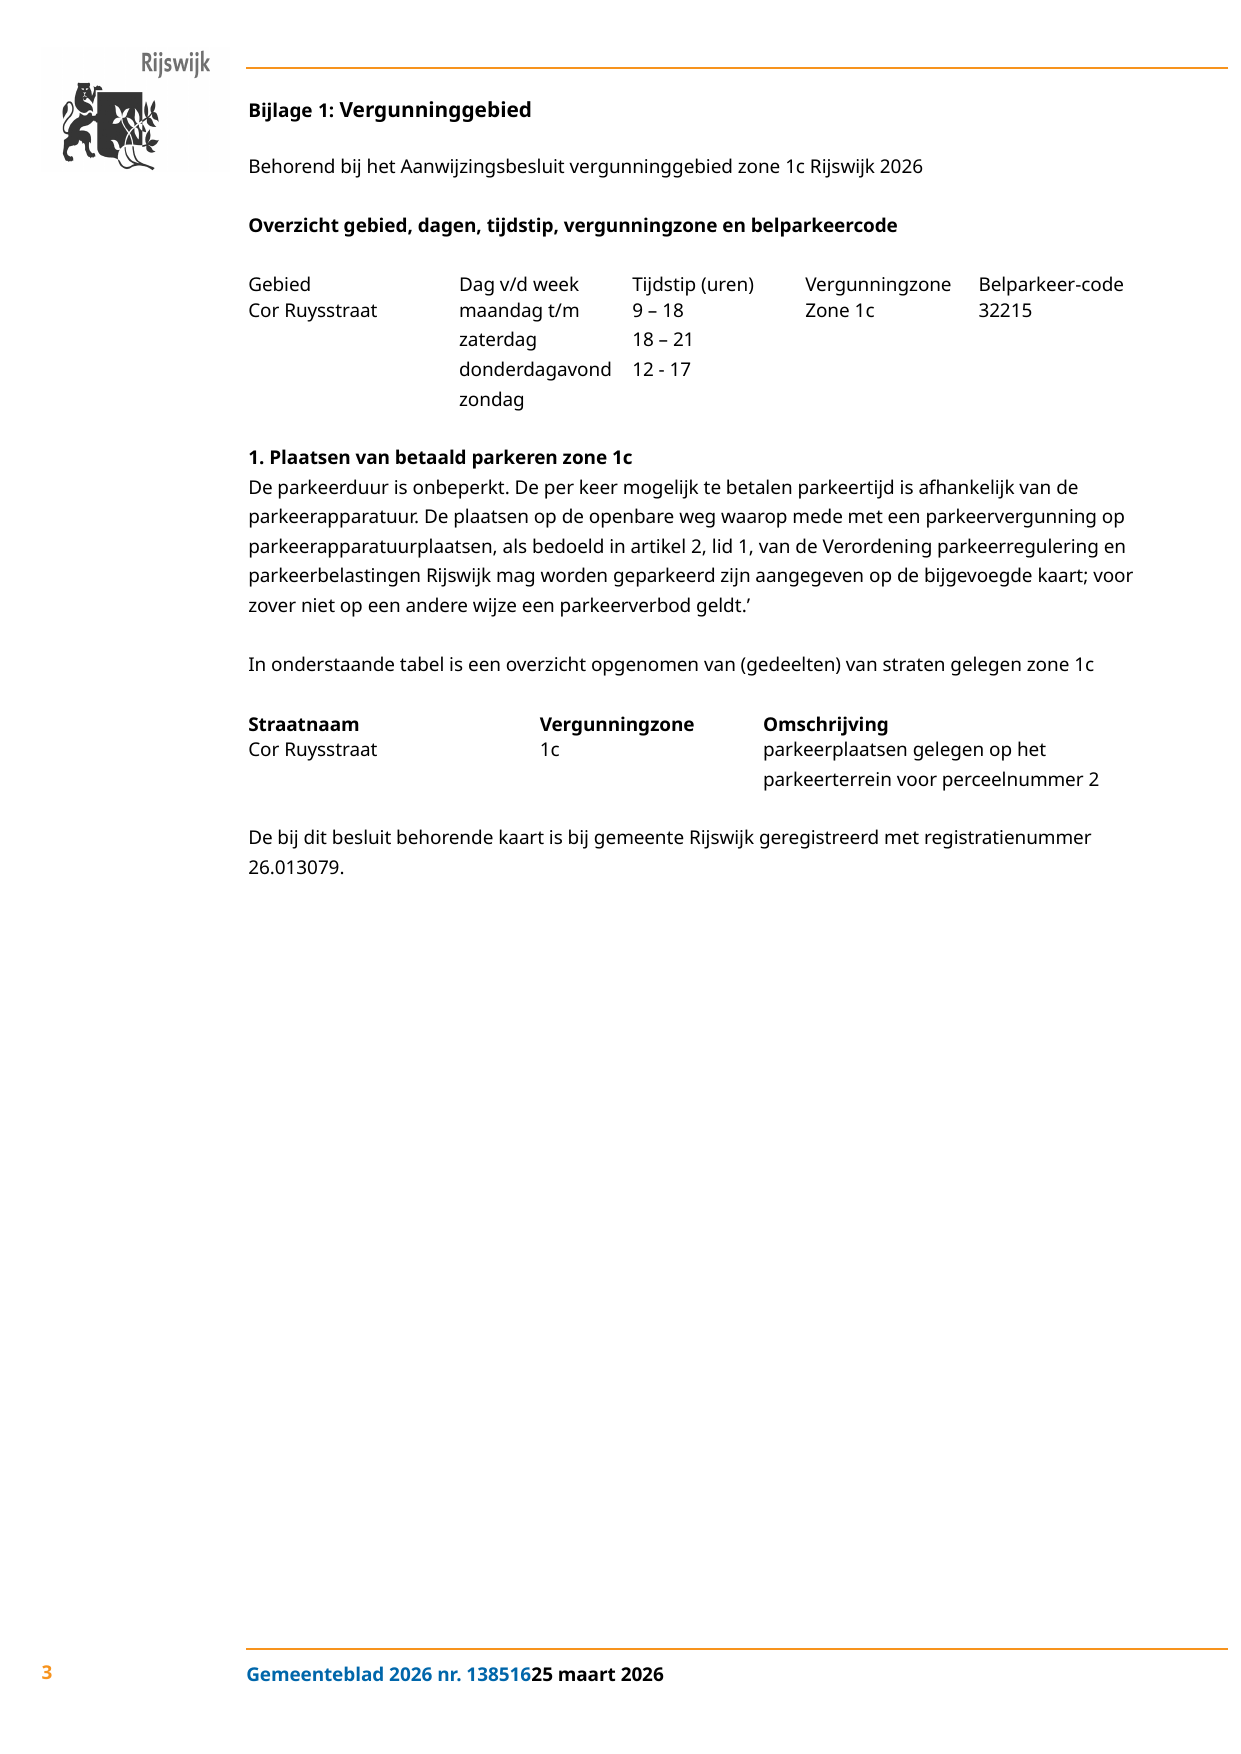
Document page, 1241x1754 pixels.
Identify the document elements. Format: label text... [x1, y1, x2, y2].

table_cell 32215 [978, 297, 1152, 412]
table_header Belparkeer-code [978, 271, 1152, 297]
table_header Straatnaam [248, 711, 539, 736]
text Behorend bij het Aanwijzingsbesluit vergunninggebied zone 1c Rijswijk 2026 [248, 153, 1152, 179]
text In onderstaande tabel is een overzicht opgenomen van (gedeelten) van straten gelegen zone 1c [248, 651, 1152, 677]
text Bijlage 1: Vergunninggebied [248, 95, 1152, 123]
table_header Gebied [248, 271, 459, 297]
table_cell maandag t/m zaterdag donderdagavond zondag [459, 297, 632, 412]
table_header Tijdstip (uren) [632, 271, 805, 297]
table_header Vergunningzone [805, 271, 978, 297]
table_header Vergunningzone [540, 711, 763, 736]
text Overzicht gebied, dagen, tijdstip, vergunningzone en belparkeercode [248, 212, 1152, 238]
text De bij dit besluit behorende kaart is bij gemeente Rijswijk geregistreerd met registratienummer 26.013079. [248, 824, 1152, 880]
table_cell Zone 1c [805, 297, 978, 412]
text 1. Plaatsen van betaald parkeren zone 1c [248, 444, 1152, 470]
table_header Dag v/d week [459, 271, 632, 297]
table_cell parkeerplaatsen gelegen op het parkeerterrein voor perceelnummer 2 [763, 736, 1152, 792]
table_header Omschrijving [763, 711, 1152, 736]
table_cell Cor Ruysstraat [248, 736, 539, 792]
table_cell 1c [540, 736, 763, 792]
text De parkeerduur is onbeperkt. De per keer mogelijk te betalen parkeertijd is afhankelijk van de parkeerapparatuur. De plaatsen op de openbare weg waarop mede met een parkeervergunning op parkeerapparatuurplaatsen, als bedoeld in artikel 2, lid 1, van de Verordening parkeerregulering en parkeerbelastingen Rijswijk mag worden geparkeerd zijn aangegeven op de bijgevoegde kaart; voor zover niet op een andere wijze een parkeerverbod geldt.’ [248, 474, 1152, 618]
table_cell Cor Ruysstraat [248, 297, 459, 412]
table_cell 9 – 18 18 – 21 12 - 17 [632, 297, 805, 412]
picture [41, 47, 231, 172]
